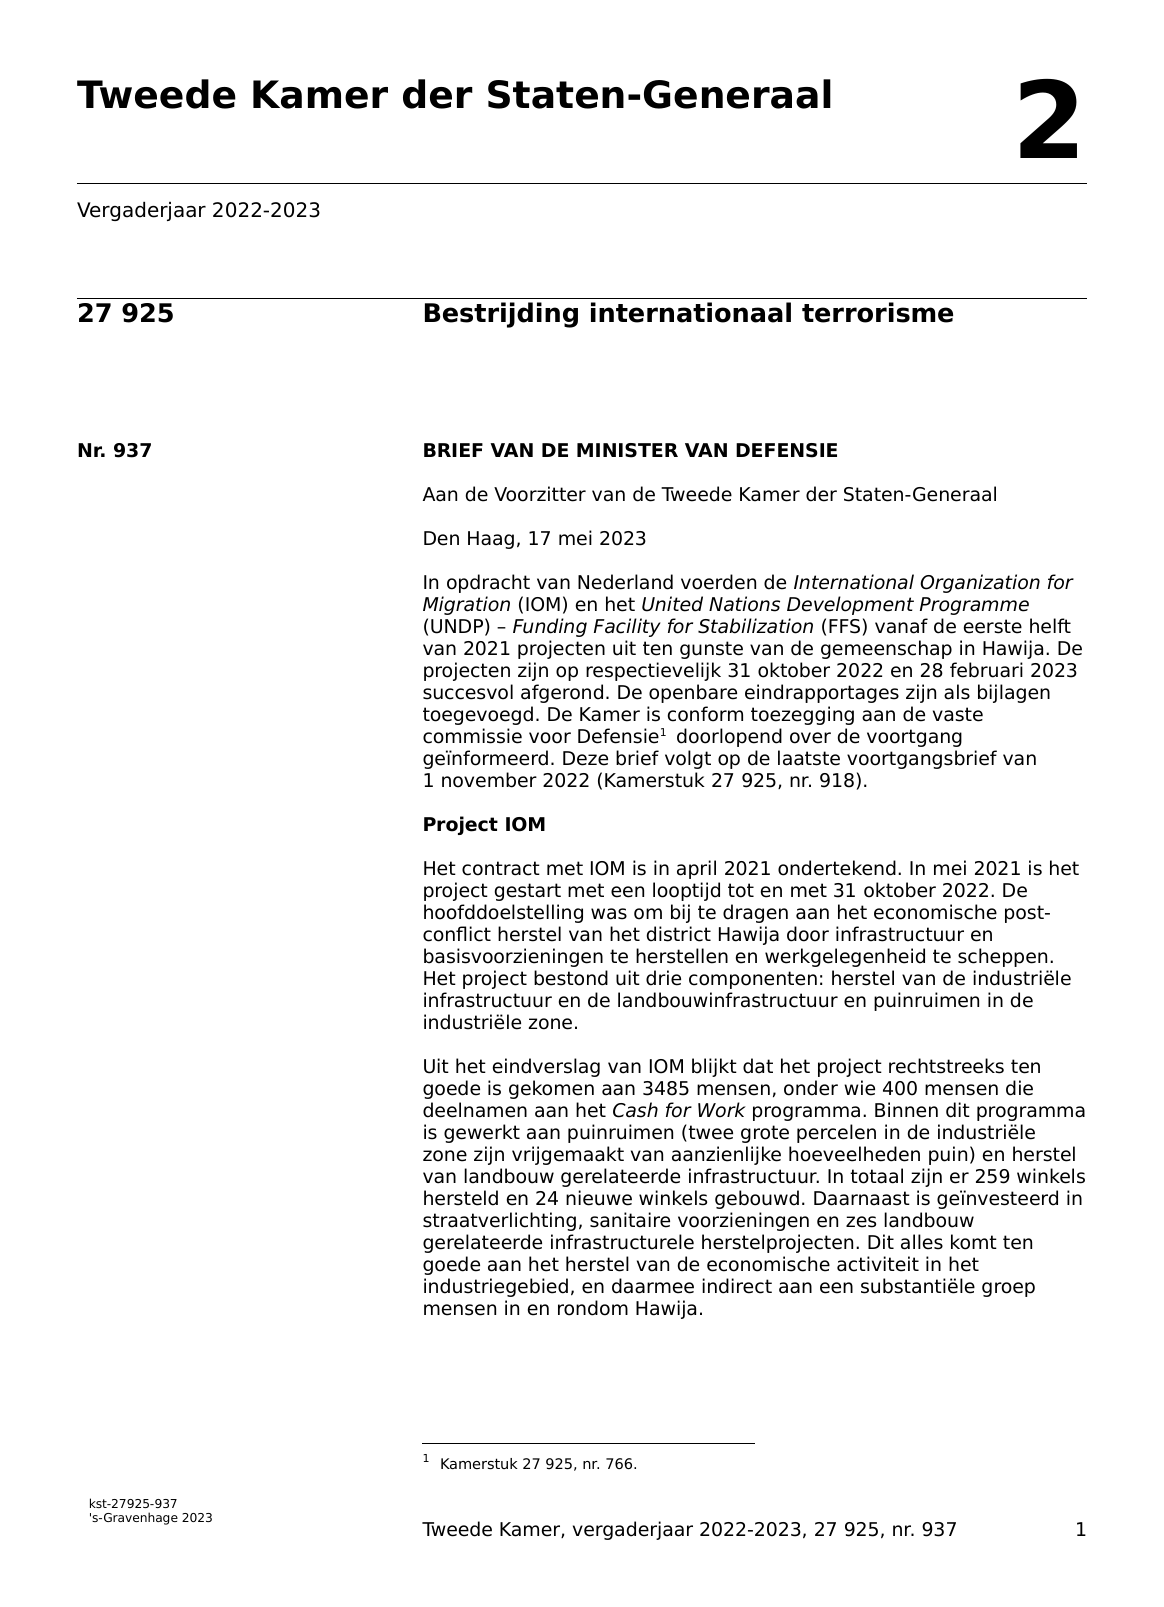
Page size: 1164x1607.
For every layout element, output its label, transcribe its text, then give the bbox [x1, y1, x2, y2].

text Kamerstuk 27 925, nr. 766. [422, 1452, 1087, 1474]
subtitle Nr. 937 BRIEF VAN DE MINISTER VAN DEFENSIE [77, 440, 1087, 462]
text Den Haag, 17 mei 2023 [422, 528, 1087, 550]
text kst-27925-937 [88, 1497, 323, 1511]
table_header Tweede Kamer der Staten-Generaal [77, 59, 886, 183]
text Uit het eindverslag van IOM blijkt dat het project rechtstreeks ten goede is gekomen aan 3485 mensen, onder wie 400 mensen die deelnamen aan het Cash for Work programma. Binnen dit programma is gewerkt aan puinruimen (twee grote percelen in de industriële zone zijn vrijgemaakt van aanzienlijke hoeveelheden puin) en herstel van landbouw gerelateerde infrastructuur. In totaal zijn er 259 winkels hersteld en 24 nieuwe winkels gebouwd. Daarnaast is geïnvesteerd in straatverlichting, sanitaire voorzieningen en zes landbouw gerelateerde infrastructurele herstelprojecten. Dit alles komt ten goede aan het herstel van de economische activiteit in het industriegebied, en daarmee indirect aan een substantiële groep mensen in en rondom Hawija. [422, 1056, 1087, 1320]
text Aan de Voorzitter van de Tweede Kamer der Staten-Generaal [422, 484, 1087, 506]
table_header 2 [886, 59, 1087, 183]
subtitle Project IOM [422, 814, 1087, 836]
table_cell Vergaderjaar 2022-2023 [77, 184, 1087, 298]
text Het contract met IOM is in april 2021 ondertekend. In mei 2021 is het project gestart met een looptijd tot en met 31 oktober 2022. De hoofddoelstelling was om bij te dragen aan het economische post-conflict herstel van het district Hawija door infrastructuur en basisvoorzieningen te herstellen en werkgelegenheid te scheppen. Het project bestond uit drie componenten: herstel van de industriële infrastructuur en de landbouwinfrastructuur en puinruimen in de industriële zone. [422, 858, 1087, 1034]
text In opdracht van Nederland voerden de International Organization for Migration (IOM) en het United Nations Development Programme (UNDP) – Funding Facility for Stabilization (FFS) vanaf de eerste helft van 2021 projecten uit ten gunste van de gemeenschap in Hawija. De projecten zijn op respectievelijk 31 oktober 2022 en 28 februari 2023 succesvol afgerond. De openbare eindrapportages zijn als bijlagen toegevoegd. De Kamer is conform toezegging aan de vaste commissie voor Defensie doorlopend over de voortgang geïnformeerd. Deze brief volgt op de laatste voortgangsbrief van 1 november 2022 (Kamerstuk 27 925, nr. 918). [422, 572, 1087, 792]
subtitle 27 925 Bestrijding internationaal terrorisme [77, 299, 1087, 329]
text 's-Gravenhage 2023 [88, 1511, 323, 1525]
